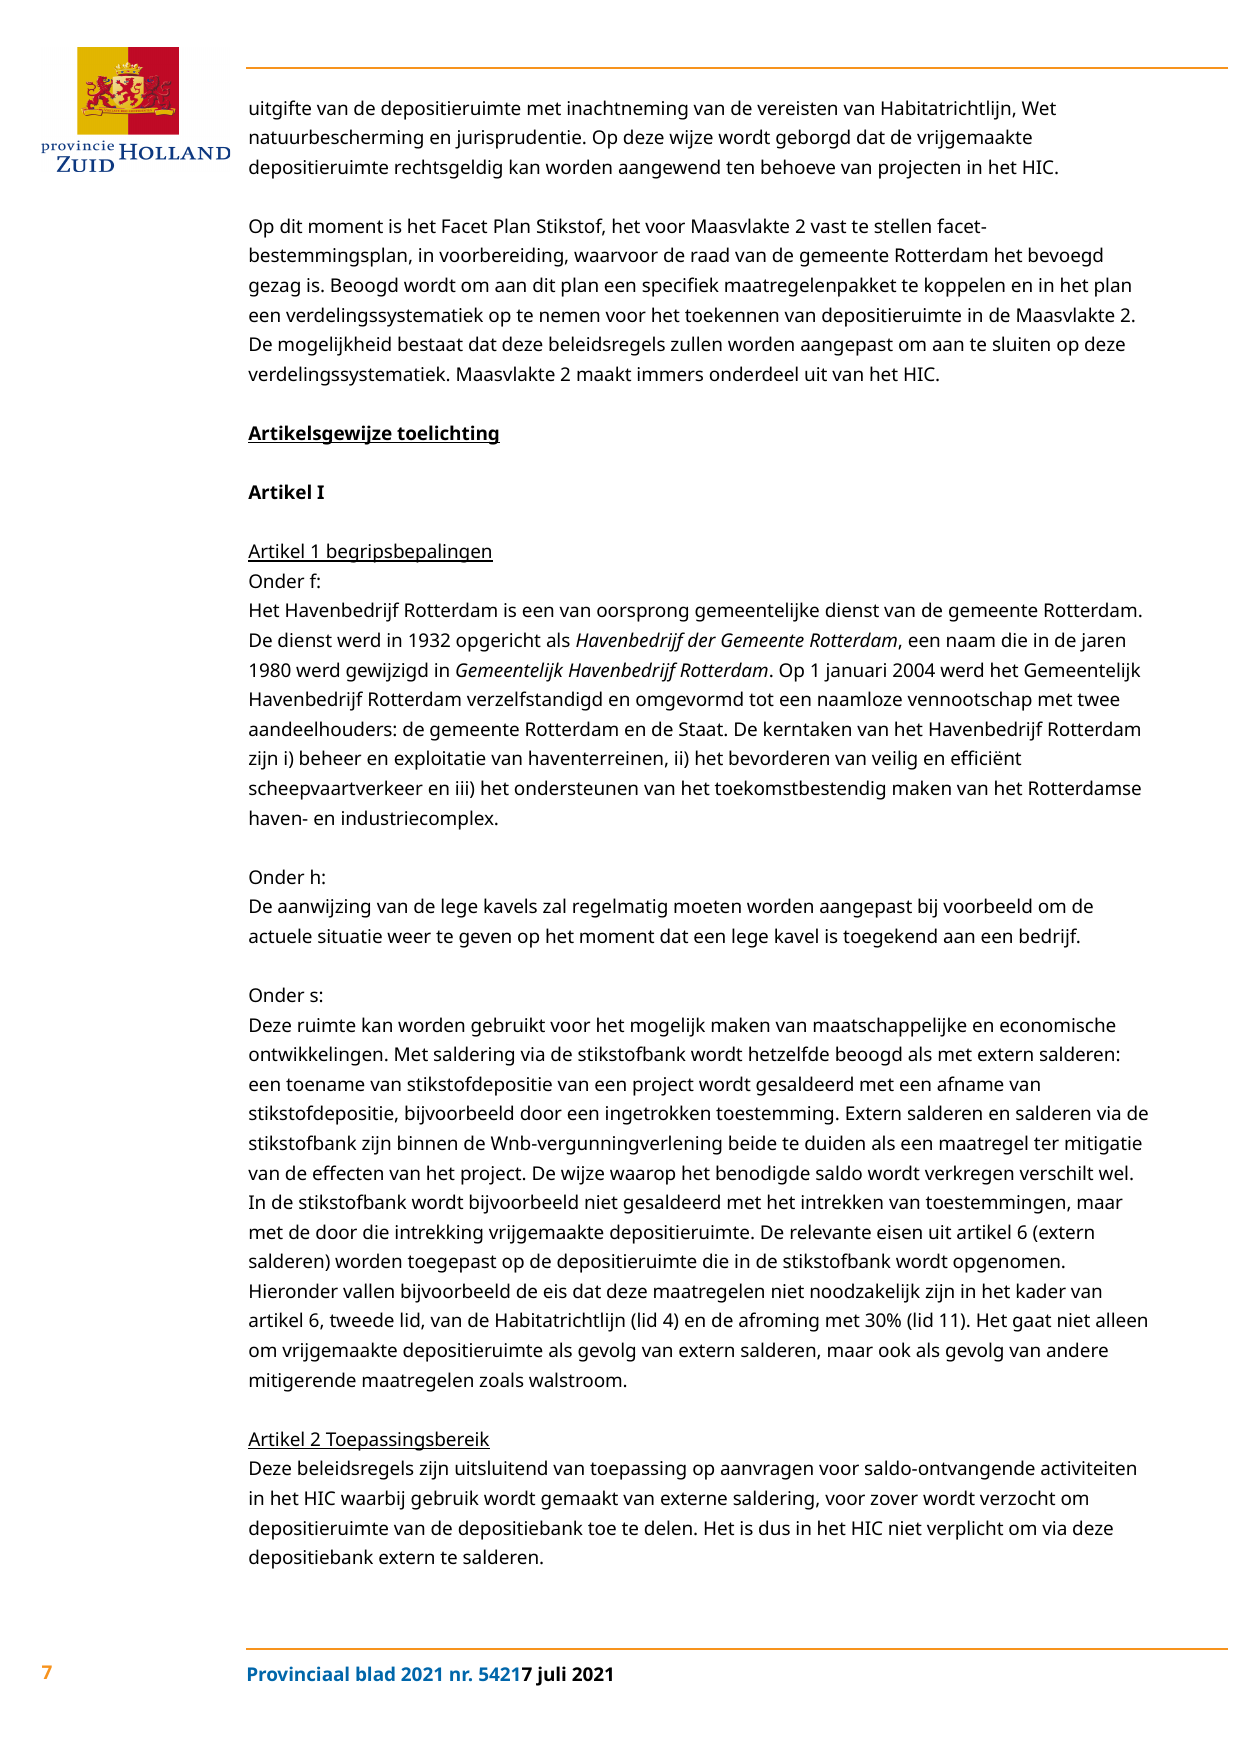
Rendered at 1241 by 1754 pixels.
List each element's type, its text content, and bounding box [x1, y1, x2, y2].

text Deze beleidsregels zijn uitsluitend van toepassing op aanvragen voor saldo-ontvangende activiteiten in het HIC waarbij gebruik wordt gemaakt van externe saldering, voor zover wordt verzocht om depositieruimte van de depositiebank toe te delen. Het is dus in het HIC niet verplicht om via deze depositiebank extern te salderen. [248, 1456, 1152, 1570]
text De aanwijzing van de lege kavels zal regelmatig moeten worden aangepast bij voorbeeld om de actuele situatie weer te geven op het moment dat een lege kavel is toegekend aan een bedrijf. [248, 893, 1152, 949]
text Onder s: [248, 982, 1152, 1008]
text Artikel 2 Toepassingsbereik [248, 1426, 1152, 1452]
text Artikelsgewijze toelichting [248, 420, 1152, 446]
text Artikel 1 begripsbepalingen [248, 538, 1152, 564]
text Deze ruimte kan worden gebruikt voor het mogelijk maken van maatschappelijke en economische ontwikkelingen. Met saldering via de stikstofbank wordt hetzelfde beoogd als met extern salderen: een toename van stikstofdepositie van een project wordt gesaldeerd met een afname van stikstofdepositie, bijvoorbeeld door een ingetrokken toestemming. Extern salderen en salderen via de stikstofbank zijn binnen de Wnb-vergunningverlening beide te duiden als een maatregel ter mitigatie van de effecten van het project. De wijze waarop het benodigde saldo wordt verkregen verschilt wel. In de stikstofbank wordt bijvoorbeeld niet gesaldeerd met het intrekken van toestemmingen, maar met de door die intrekking vrijgemaakte depositieruimte. De relevante eisen uit artikel 6 (extern salderen) worden toegepast op de depositieruimte die in de stikstofbank wordt opgenomen. Hieronder vallen bijvoorbeeld de eis dat deze maatregelen niet noodzakelijk zijn in het kader van artikel 6, tweede lid, van de Habitatrichtlijn (lid 4) en de afroming met 30% (lid 11). Het gaat niet alleen om vrijgemaakte depositieruimte als gevolg van extern salderen, maar ook als gevolg van andere mitigerende maatregelen zoals walstroom. [248, 1012, 1152, 1393]
text uitgifte van de depositieruimte met inachtneming van de vereisten van Habitatrichtlijn, Wet natuurbescherming en jurisprudentie. Op deze wijze wordt geborgd dat de vrijgemaakte depositieruimte rechtsgeldig kan worden aangewend ten behoeve van projecten in het HIC. [248, 95, 1152, 180]
text Onder f: [248, 568, 1152, 594]
text Onder h: [248, 864, 1152, 890]
text Het Havenbedrijf Rotterdam is een van oorsprong gemeentelijke dienst van de gemeente Rotterdam. De dienst werd in 1932 opgericht als Havenbedrijf der Gemeente Rotterdam, een naam die in de jaren 1980 werd gewijzigd in Gemeentelijk Havenbedrijf Rotterdam. Op 1 januari 2004 werd het Gemeentelijk Havenbedrijf Rotterdam verzelfstandigd en omgevormd tot een naamloze vennootschap met twee aandeelhouders: de gemeente Rotterdam en de Staat. De kerntaken van het Havenbedrijf Rotterdam zijn i) beheer en exploitatie van haventerreinen, ii) het bevorderen van veilig en efficiënt scheepvaartverkeer en iii) het ondersteunen van het toekomstbestendig maken van het Rotterdamse haven- en industriecomplex. [248, 598, 1152, 831]
picture [41, 47, 231, 172]
text Artikel I [248, 479, 1152, 505]
text Op dit moment is het Facet Plan Stikstof, het voor Maasvlakte 2 vast te stellen facet-bestemmingsplan, in voorbereiding, waarvoor de raad van de gemeente Rotterdam het bevoegd gezag is. Beoogd wordt om aan dit plan een specifiek maatregelenpakket te koppelen en in het plan een verdelingssystematiek op te nemen voor het toekennen van depositieruimte in de Maasvlakte 2. De mogelijkheid bestaat dat deze beleidsregels zullen worden aangepast om aan te sluiten op deze verdelingssystematiek. Maasvlakte 2 maakt immers onderdeel uit van het HIC. [248, 213, 1152, 387]
